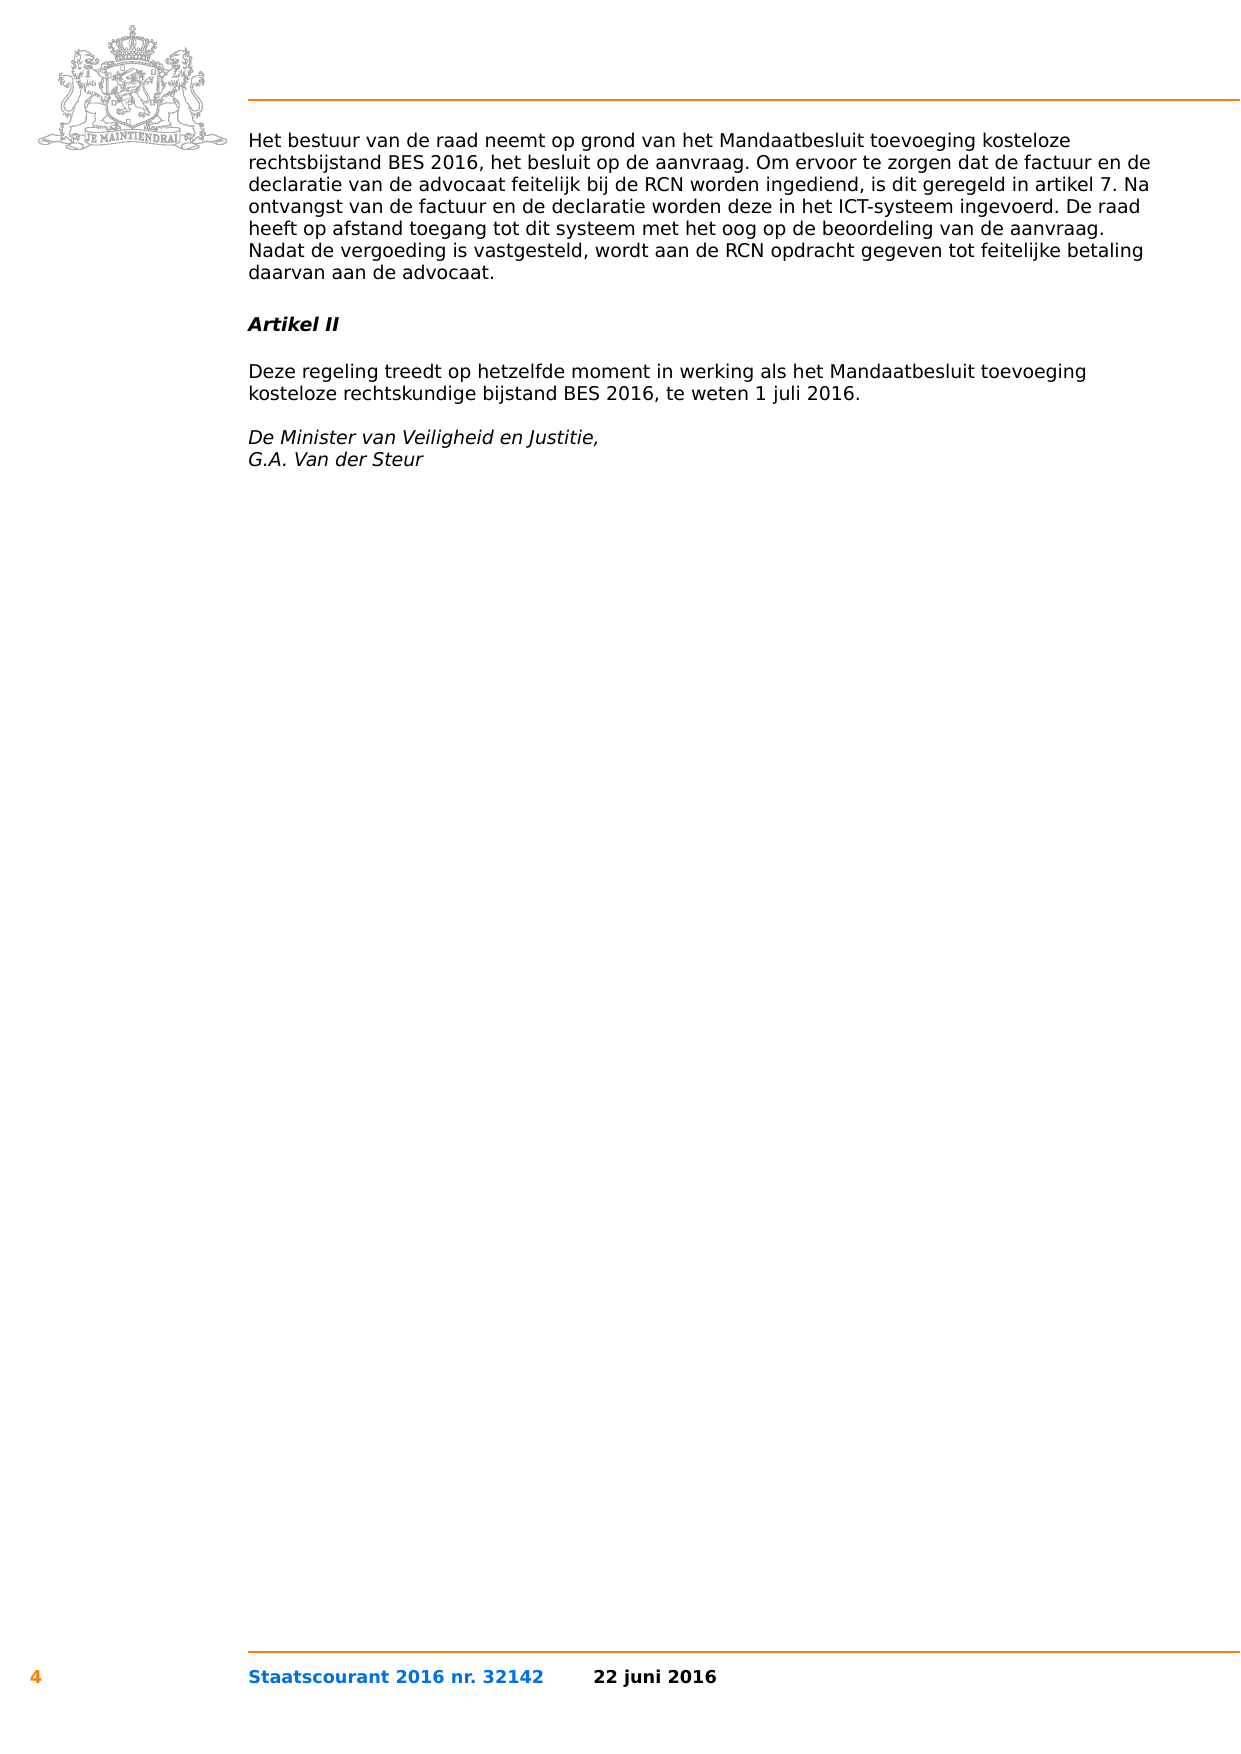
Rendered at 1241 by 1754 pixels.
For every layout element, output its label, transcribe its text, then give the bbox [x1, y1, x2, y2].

picture [38, 25, 227, 150]
text Deze regeling treedt op hetzelfde moment in werking als het Mandaatbesluit toevoeging kosteloze rechtskundige bijstand BES 2016, te weten 1 juli 2016. [248, 361, 1163, 405]
text Het bestuur van de raad neemt op grond van het Mandaatbesluit toevoeging kosteloze rechtsbijstand BES 2016, het besluit op de aanvraag. Om ervoor te zorgen dat de factuur en de declaratie van de advocaat feitelijk bij de RCN worden ingediend, is dit geregeld in artikel 7. Na ontvangst van de factuur en de declaratie worden deze in het ICT-systeem ingevoerd. De raad heeft op afstand toegang tot dit systeem met het oog op de beoordeling van de aanvraag. Nadat de vergoeding is vastgesteld, wordt aan de RCN opdracht gegeven tot feitelijke betaling daarvan aan de advocaat. [248, 130, 1163, 284]
text De Minister van Veiligheid en Justitie, G.A. Van der Steur [248, 427, 1163, 471]
subtitle Artikel II [248, 314, 1163, 336]
